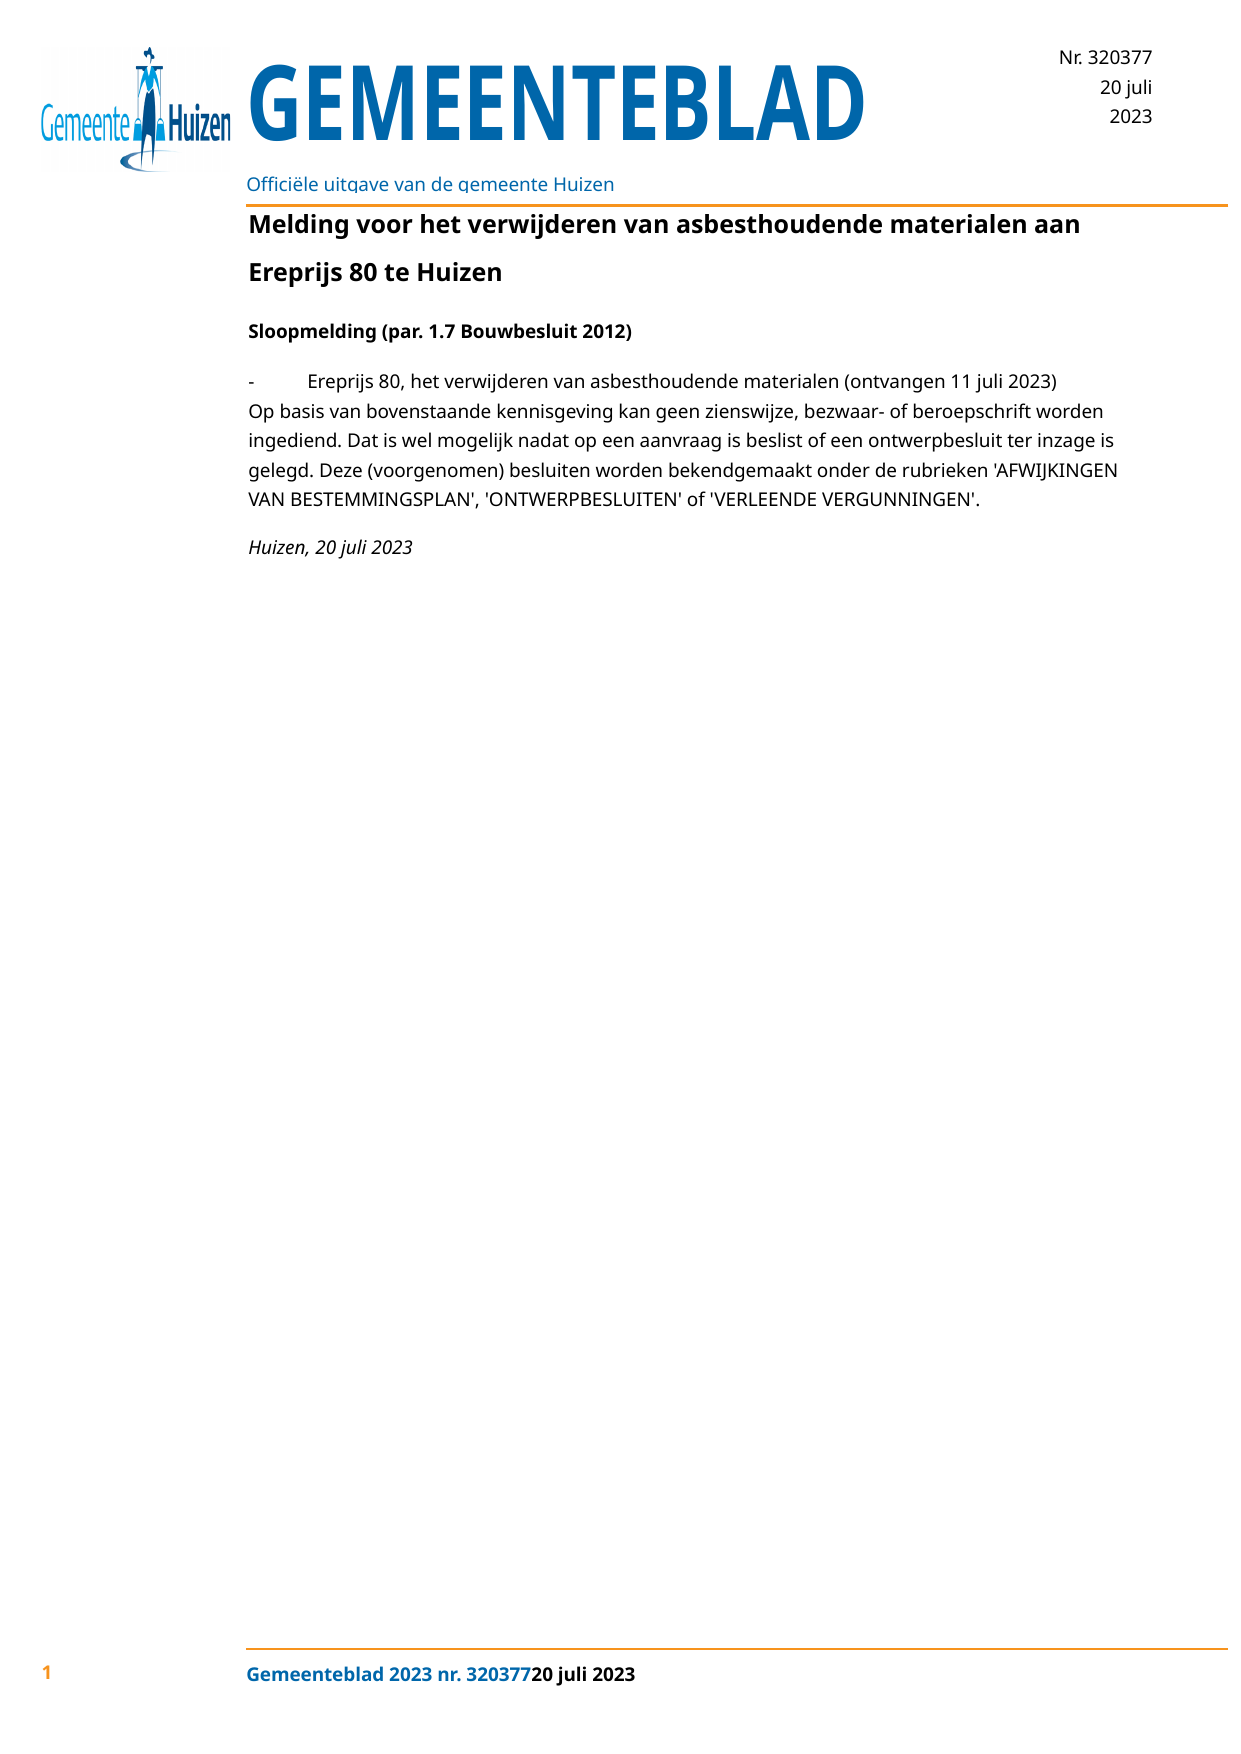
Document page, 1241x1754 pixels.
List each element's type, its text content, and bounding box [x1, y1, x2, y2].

text Melding voor het verwijderen van asbesthoudende materialen aan Ereprijs 80 te Huizen [248, 207, 1152, 288]
text Huizen, 20 juli 2023 [248, 534, 1152, 560]
text Op basis van bovenstaande kennisgeving kan geen zienswijze, bezwaar- of beroepschrift worden ingediend. Dat is wel mogelijk nadat op een aanvraag is beslist of een ontwerpbesluit ter inzage is gelegd. Deze (voorgenomen) besluiten worden bekendgemaakt onder de rubrieken 'AFWIJKINGEN VAN BESTEMMINGSPLAN', 'ONTWERPBESLUITEN' of 'VERLEENDE VERGUNNINGEN'. [248, 398, 1152, 512]
text Sloopmelding (par. 1.7 Bouwbesluit 2012) [248, 318, 1152, 344]
list Ereprijs 80, het verwijderen van asbesthoudende materialen (ontvangen 11 juli 2023) [248, 368, 1152, 394]
picture [41, 47, 231, 172]
